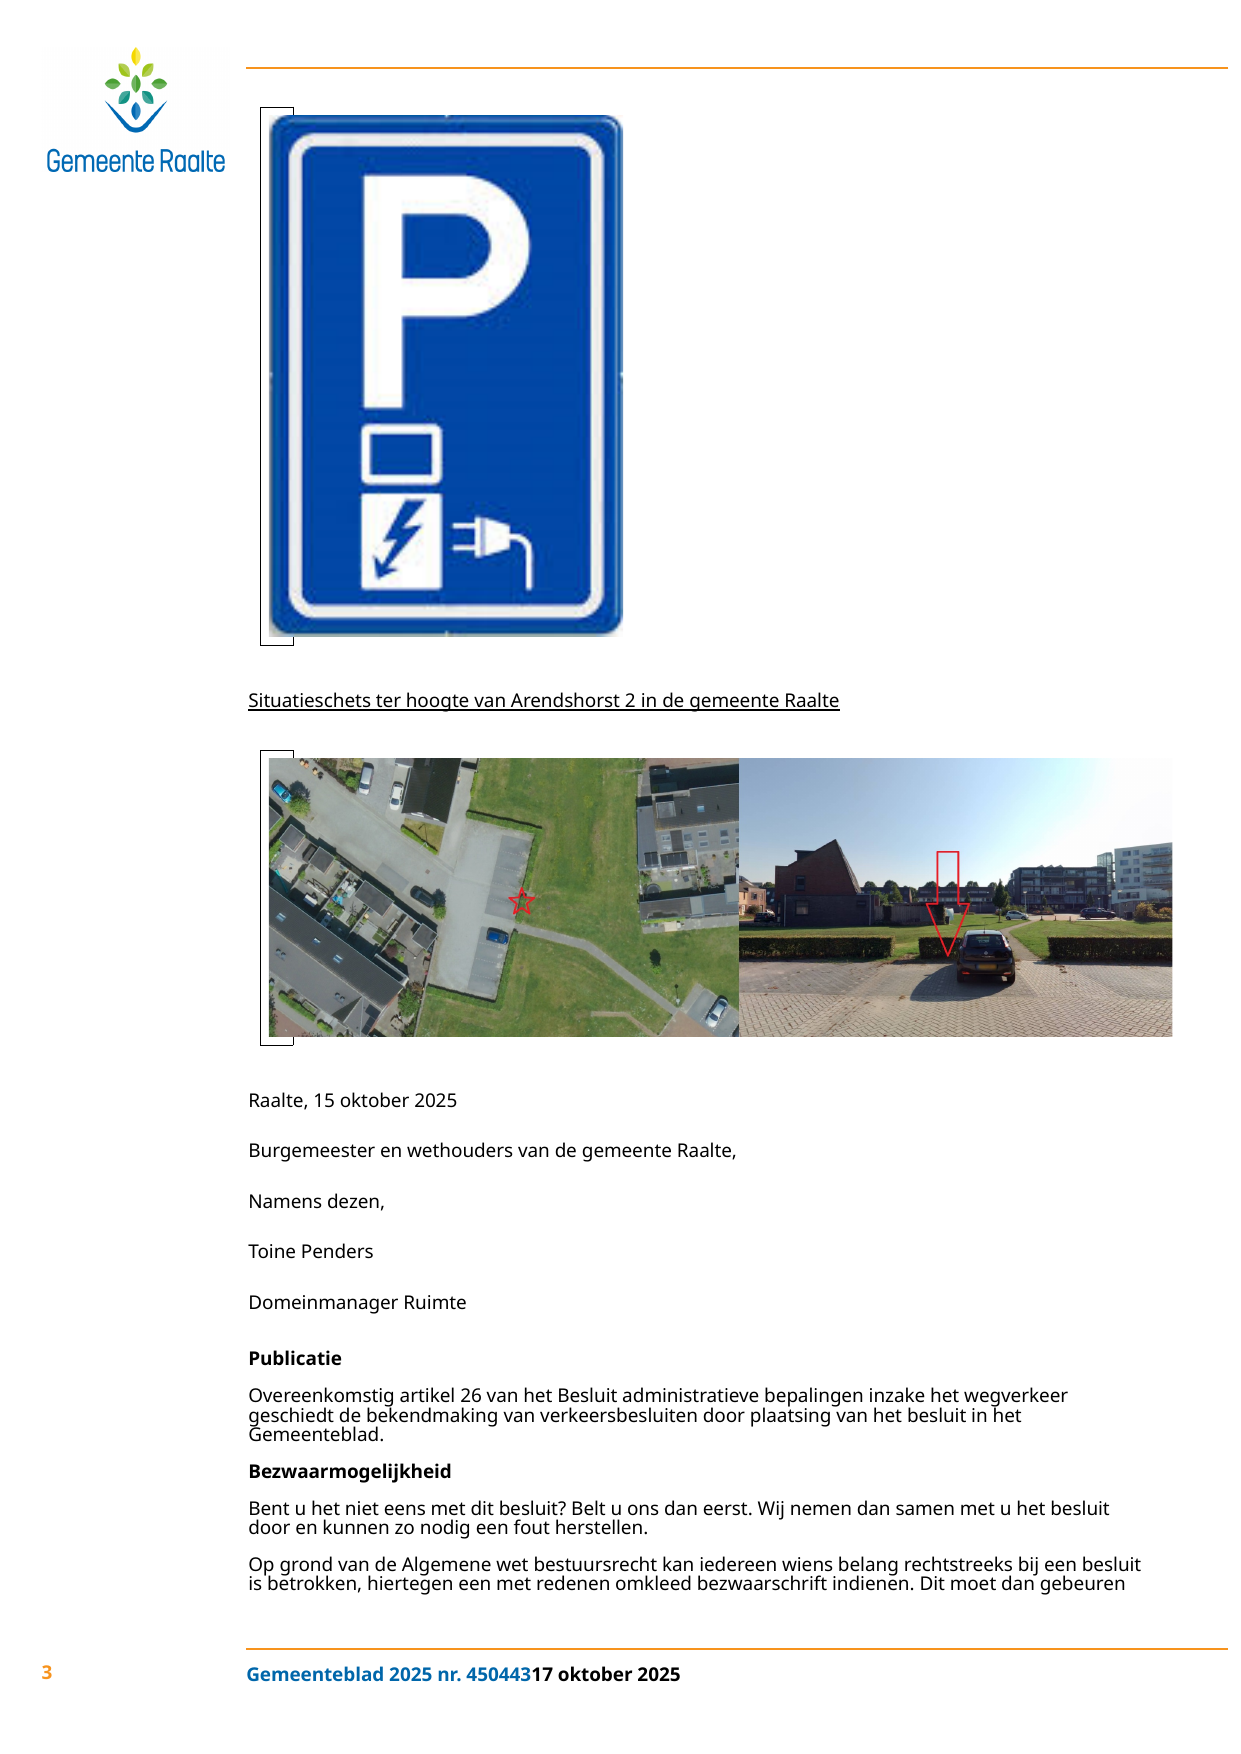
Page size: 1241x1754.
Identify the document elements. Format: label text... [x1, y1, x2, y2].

text Domeinmanager Ruimte [248, 1289, 1152, 1315]
text Bent u het niet eens met dit besluit? Belt u ons dan eerst. Wij nemen dan samen met u het besluit door en kunnen zo nodig een fout herstellen. [248, 1500, 1152, 1538]
text Overeenkomstig artikel 26 van het Besluit administratieve bepalingen inzake het wegverkeer geschiedt de bekendmaking van verkeersbesluiten door plaatsing van het besluit in het Gemeenteblad. [248, 1387, 1152, 1445]
text Op grond van de Algemene wet bestuursrecht kan iedereen wiens belang rechtstreeks bij een besluit is betrokken, hiertegen een met redenen omkleed bezwaarschrift indienen. Dit moet dan gebeuren [248, 1556, 1152, 1595]
text Raalte, 15 oktober 2025 [248, 1087, 1152, 1113]
text Namens dezen, [248, 1188, 1152, 1214]
text Publicatie [248, 1350, 1152, 1370]
text Toine Penders [248, 1238, 1152, 1264]
picture [268, 115, 624, 637]
text Burgemeester en wethouders van de gemeente Raalte, [248, 1138, 1152, 1163]
text Bezwaarmogelijkheid [248, 1463, 1152, 1482]
picture [268, 758, 1173, 1037]
text Situatieschets ter hoogte van Arendshorst 2 in de gemeente Raalte [248, 688, 1152, 713]
picture [41, 47, 231, 172]
